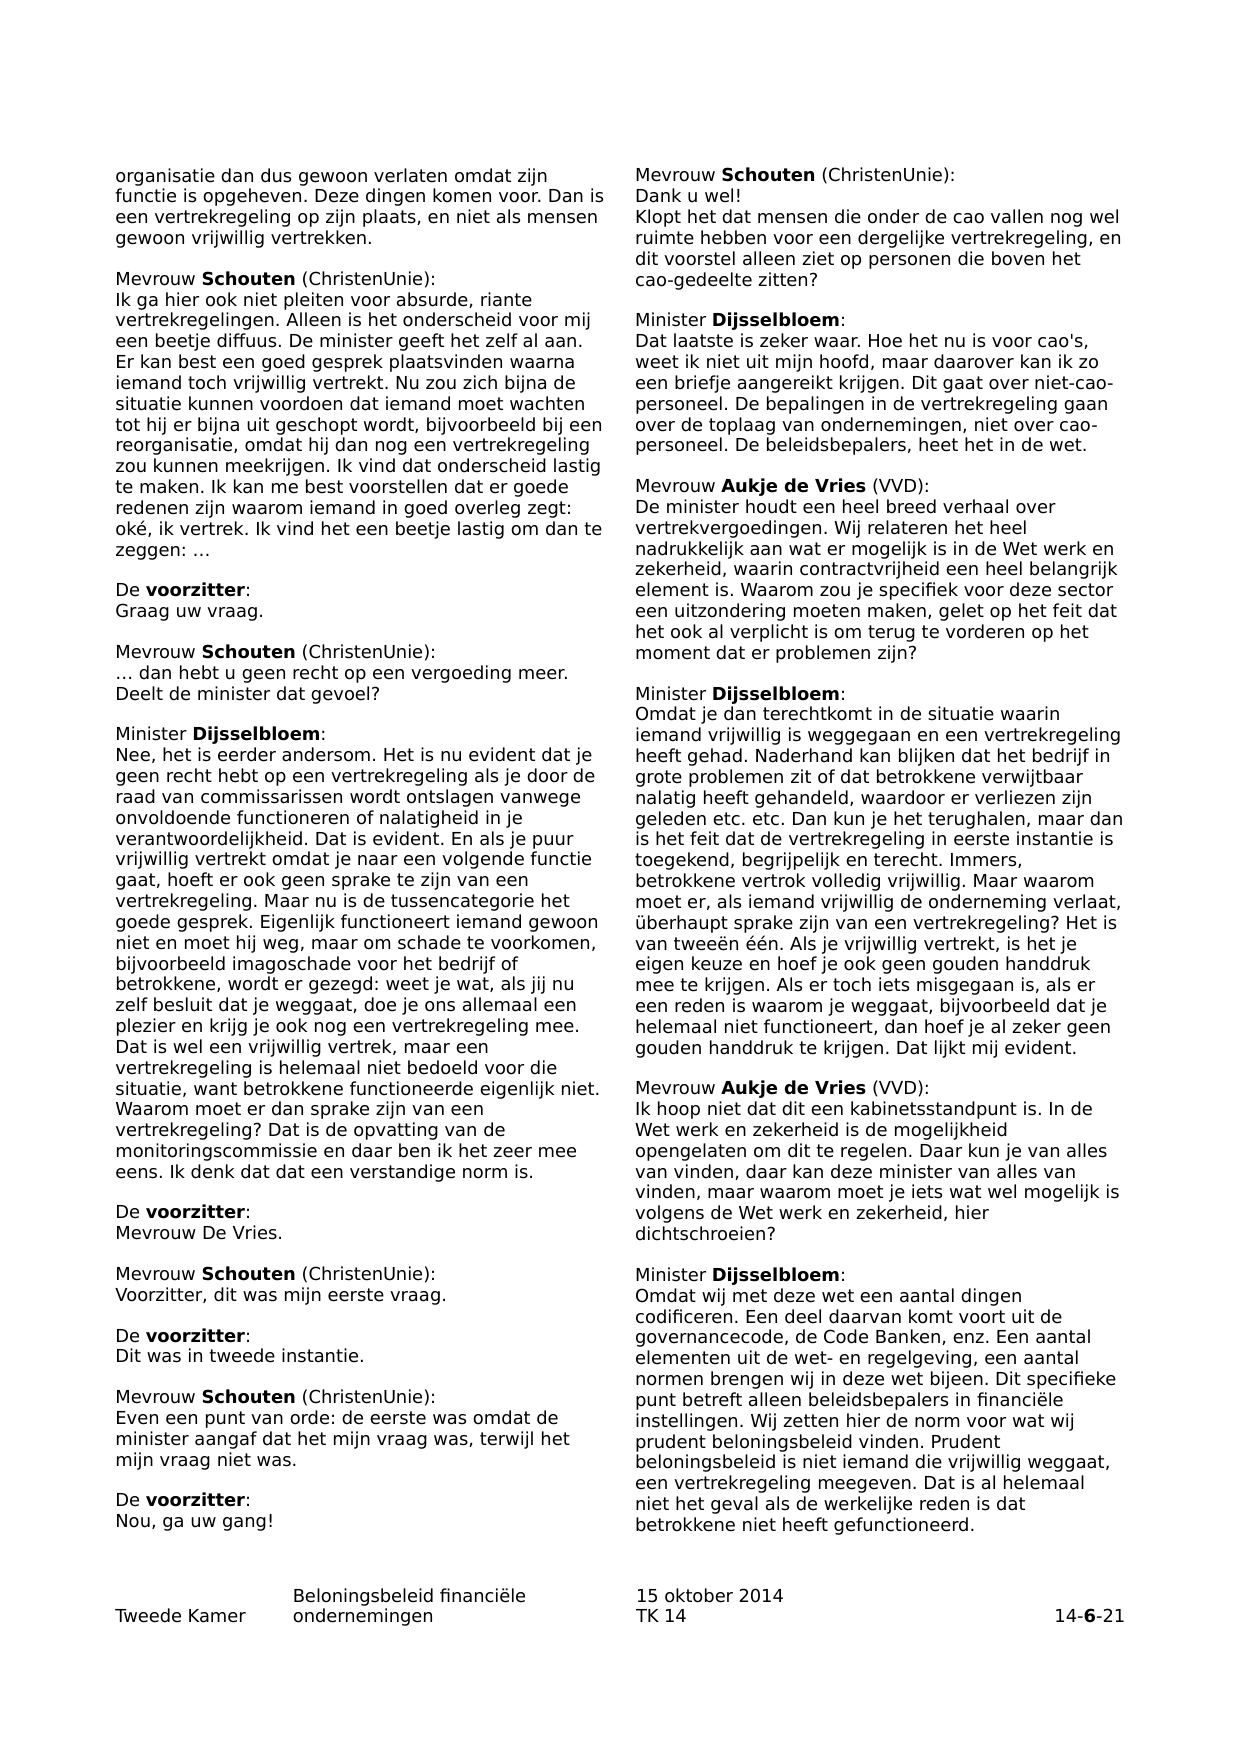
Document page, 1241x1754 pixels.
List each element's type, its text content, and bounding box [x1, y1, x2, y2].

text De voorzitter: [115, 1490, 605, 1511]
text Nou, ga uw gang! [115, 1511, 605, 1532]
text Klopt het dat mensen die onder de cao vallen nog wel ruimte hebben voor een dergelijke vertrekregeling, en dit voorstel alleen ziet op personen die boven het cao-gedeelte zitten? [635, 207, 1125, 290]
text Mevrouw Aukje de Vries (VVD): [635, 1078, 1125, 1099]
text organisatie dan dus gewoon verlaten omdat zijn functie is opgeheven. Deze dingen komen voor. Dan is een vertrekregeling op zijn plaats, en niet als mensen gewoon vrijwillig vertrekken. [115, 165, 605, 249]
text Omdat wij met deze wet een aantal dingen codificeren. Een deel daarvan komt voort uit de governancecode, de Code Banken, enz. Een aantal elementen uit de wet- en regelgeving, een aantal normen brengen wij in deze wet bijeen. Dit specifieke punt betreft alleen beleidsbepalers in financiële instellingen. Wij zetten hier de norm voor wat wij prudent beloningsbeleid vinden. Prudent beloningsbeleid is niet iemand die vrijwillig weggaat, een vertrekregeling meegeven. Dat is al helemaal niet het geval als de werkelijke reden is dat betrokkene niet heeft gefunctioneerd. [635, 1286, 1125, 1536]
text De minister houdt een heel breed verhaal over vertrekvergoedingen. Wij relateren het heel nadrukkelijk aan wat er mogelijk is in de Wet werk en zekerheid, waarin contractvrijheid een heel belangrijk element is. Waarom zou je specifiek voor deze sector een uitzondering moeten maken, gelet op het feit dat het ook al verplicht is om terug te vorderen op het moment dat er problemen zijn? [635, 497, 1125, 663]
text Minister Dijsselbloem: [635, 310, 1125, 331]
text Dank u wel! [635, 186, 1125, 207]
text Graag uw vraag. [115, 601, 605, 622]
text De voorzitter: [115, 1202, 605, 1223]
text Mevrouw De Vries. [115, 1223, 605, 1244]
text Mevrouw Schouten (ChristenUnie): [115, 642, 605, 662]
text Mevrouw Schouten (ChristenUnie): [115, 1387, 605, 1408]
text De voorzitter: [115, 580, 605, 601]
text Mevrouw Schouten (ChristenUnie): [115, 1264, 605, 1285]
text De voorzitter: [115, 1326, 605, 1346]
text Mevrouw Schouten (ChristenUnie): [115, 269, 605, 289]
text Mevrouw Aukje de Vries (VVD): [635, 476, 1125, 497]
text Omdat je dan terechtkomt in de situatie waarin iemand vrijwillig is weggegaan en een vertrekregeling heeft gehad. Naderhand kan blijken dat het bedrijf in grote problemen zit of dat betrokkene verwijtbaar nalatig heeft gehandeld, waardoor er verliezen zijn geleden etc. etc. Dan kun je het terughalen, maar dan is het feit dat de vertrekregeling in eerste instantie is toegekend, begrijpelijk en terecht. Immers, betrokkene vertrok volledig vrijwillig. Maar waarom moet er, als iemand vrijwillig de onderneming verlaat, überhaupt sprake zijn van een vertrekregeling? Het is van tweeën één. Als je vrijwillig vertrekt, is het je eigen keuze en hoef je ook geen gouden handdruk mee te krijgen. Als er toch iets misgegaan is, als er een reden is waarom je weggaat, bijvoorbeeld dat je helemaal niet functioneert, dan hoef je al zeker geen gouden handdruk te krijgen. Dat lijkt mij evident. [635, 704, 1125, 1058]
text Mevrouw Schouten (ChristenUnie): [635, 165, 1125, 186]
text Ik hoop niet dat dit een kabinetsstandpunt is. In de Wet werk en zekerheid is de mogelijkheid opengelaten om dit te regelen. Daar kun je van alles van vinden, daar kan deze minister van alles van vinden, maar waarom moet je iets wat wel mogelijk is volgens de Wet werk en zekerheid, hier dichtschroeien? [635, 1099, 1125, 1245]
text Minister Dijsselbloem: [635, 1265, 1125, 1286]
text Dat laatste is zeker waar. Hoe het nu is voor cao's, weet ik niet uit mijn hoofd, maar daarover kan ik zo een briefje aangereikt krijgen. Dit gaat over niet-cao-personeel. De bepalingen in de vertrekregeling gaan over de toplaag van ondernemingen, niet over cao-personeel. De beleidsbepalers, heet het in de wet. [635, 331, 1125, 456]
text Nee, het is eerder andersom. Het is nu evident dat je geen recht hebt op een vertrekregeling als je door de raad van commissarissen wordt ontslagen vanwege onvoldoende functioneren of nalatigheid in je verantwoordelijkheid. Dat is evident. En als je puur vrijwillig vertrekt omdat je naar een volgende functie gaat, hoeft er ook geen sprake te zijn van een vertrekregeling. Maar nu is de tussencategorie het goede gesprek. Eigenlijk functioneert iemand gewoon niet en moet hij weg, maar om schade te voorkomen, bijvoorbeeld imagoschade voor het bedrijf of betrokkene, wordt er gezegd: weet je wat, als jij nu zelf besluit dat je weggaat, doe je ons allemaal een plezier en krijg je ook nog een vertrekregeling mee. Dat is wel een vrijwillig vertrek, maar een vertrekregeling is helemaal niet bedoeld voor die situatie, want betrokkene functioneerde eigenlijk niet. Waarom moet er dan sprake zijn van een vertrekregeling? Dat is de opvatting van de monitoringscommissie en daar ben ik het zeer mee eens. Ik denk dat dat een verstandige norm is. [115, 745, 605, 1182]
text Minister Dijsselbloem: [635, 683, 1125, 704]
text … dan hebt u geen recht op een vergoeding meer. Deelt de minister dat gevoel? [115, 662, 605, 704]
text Ik ga hier ook niet pleiten voor absurde, riante vertrekregelingen. Alleen is het onderscheid voor mij een beetje diffuus. De minister geeft het zelf al aan. Er kan best een goed gesprek plaatsvinden waarna iemand toch vrijwillig vertrekt. Nu zou zich bijna de situatie kunnen voordoen dat iemand moet wachten tot hij er bijna uit geschopt wordt, bijvoorbeeld bij een reorganisatie, omdat hij dan nog een vertrekregeling zou kunnen meekrijgen. Ik vind dat onderscheid lastig te maken. Ik kan me best voorstellen dat er goede redenen zijn waarom iemand in goed overleg zegt: oké, ik vertrek. Ik vind het een beetje lastig om dan te zeggen: … [115, 289, 605, 560]
text Dit was in tweede instantie. [115, 1346, 605, 1367]
text Voorzitter, dit was mijn eerste vraag. [115, 1285, 605, 1306]
text Minister Dijsselbloem: [115, 724, 605, 745]
text Even een punt van orde: de eerste was omdat de minister aangaf dat het mijn vraag was, terwijl het mijn vraag niet was. [115, 1408, 605, 1470]
